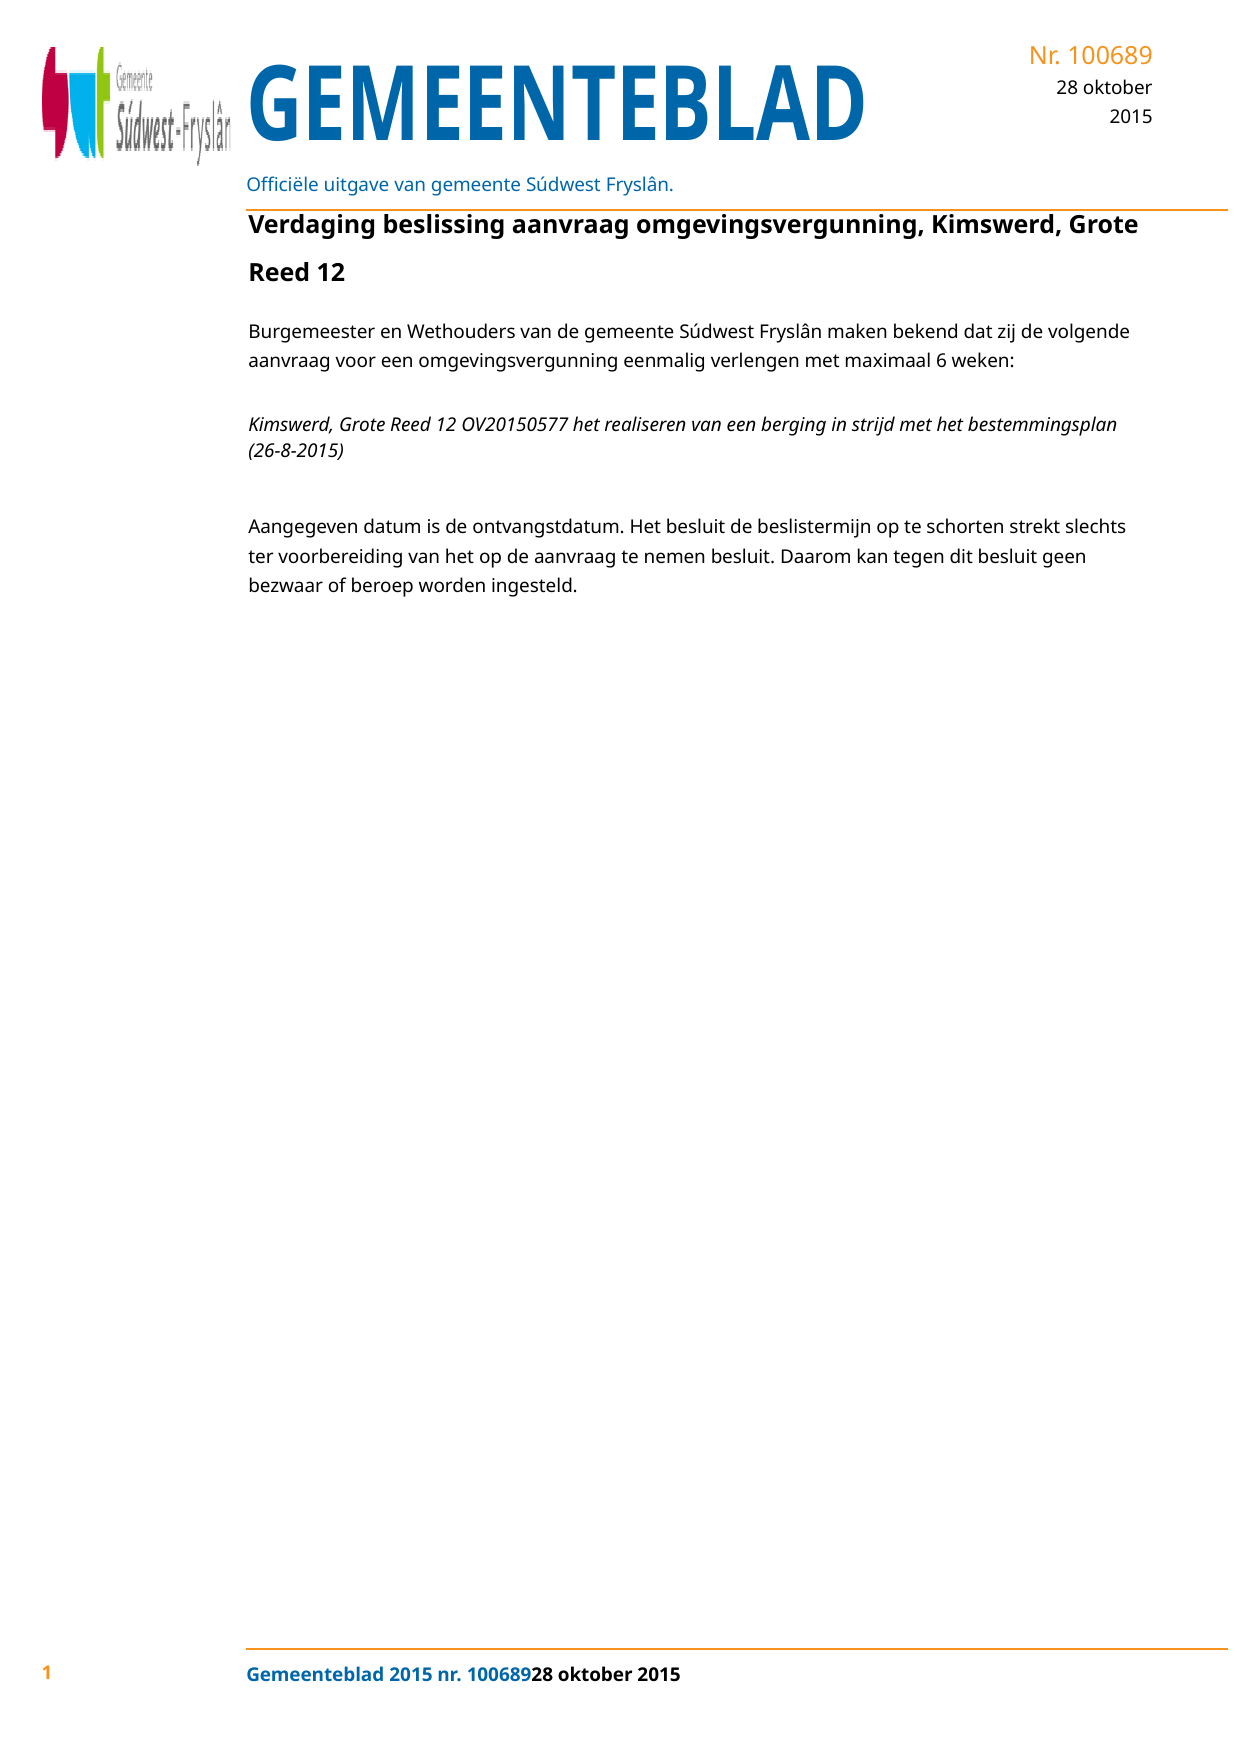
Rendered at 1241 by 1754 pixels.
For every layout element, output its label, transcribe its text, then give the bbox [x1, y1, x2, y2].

picture [41, 47, 231, 172]
text Verdaging beslissing aanvraag omgevingsvergunning, Kimswerd, Grote Reed 12 [248, 211, 1152, 288]
text Aangegeven datum is de ontvangstdatum. Het besluit de beslistermijn op te schorten strekt slechts ter voorbereiding van het op de aanvraag te nemen besluit. Daarom kan tegen dit besluit geen bezwaar of beroep worden ingesteld. [248, 513, 1152, 598]
text Burgemeester en Wethouders van de gemeente Súdwest Fryslân maken bekend dat zij de volgende aanvraag voor een omgevingsvergunning eenmalig verlengen met maximaal 6 weken: [248, 318, 1152, 373]
text Kimswerd, Grote Reed 12 OV20150577 het realiseren van een berging in strijd met het bestemmingsplan (26-8-2015) [248, 411, 1152, 463]
